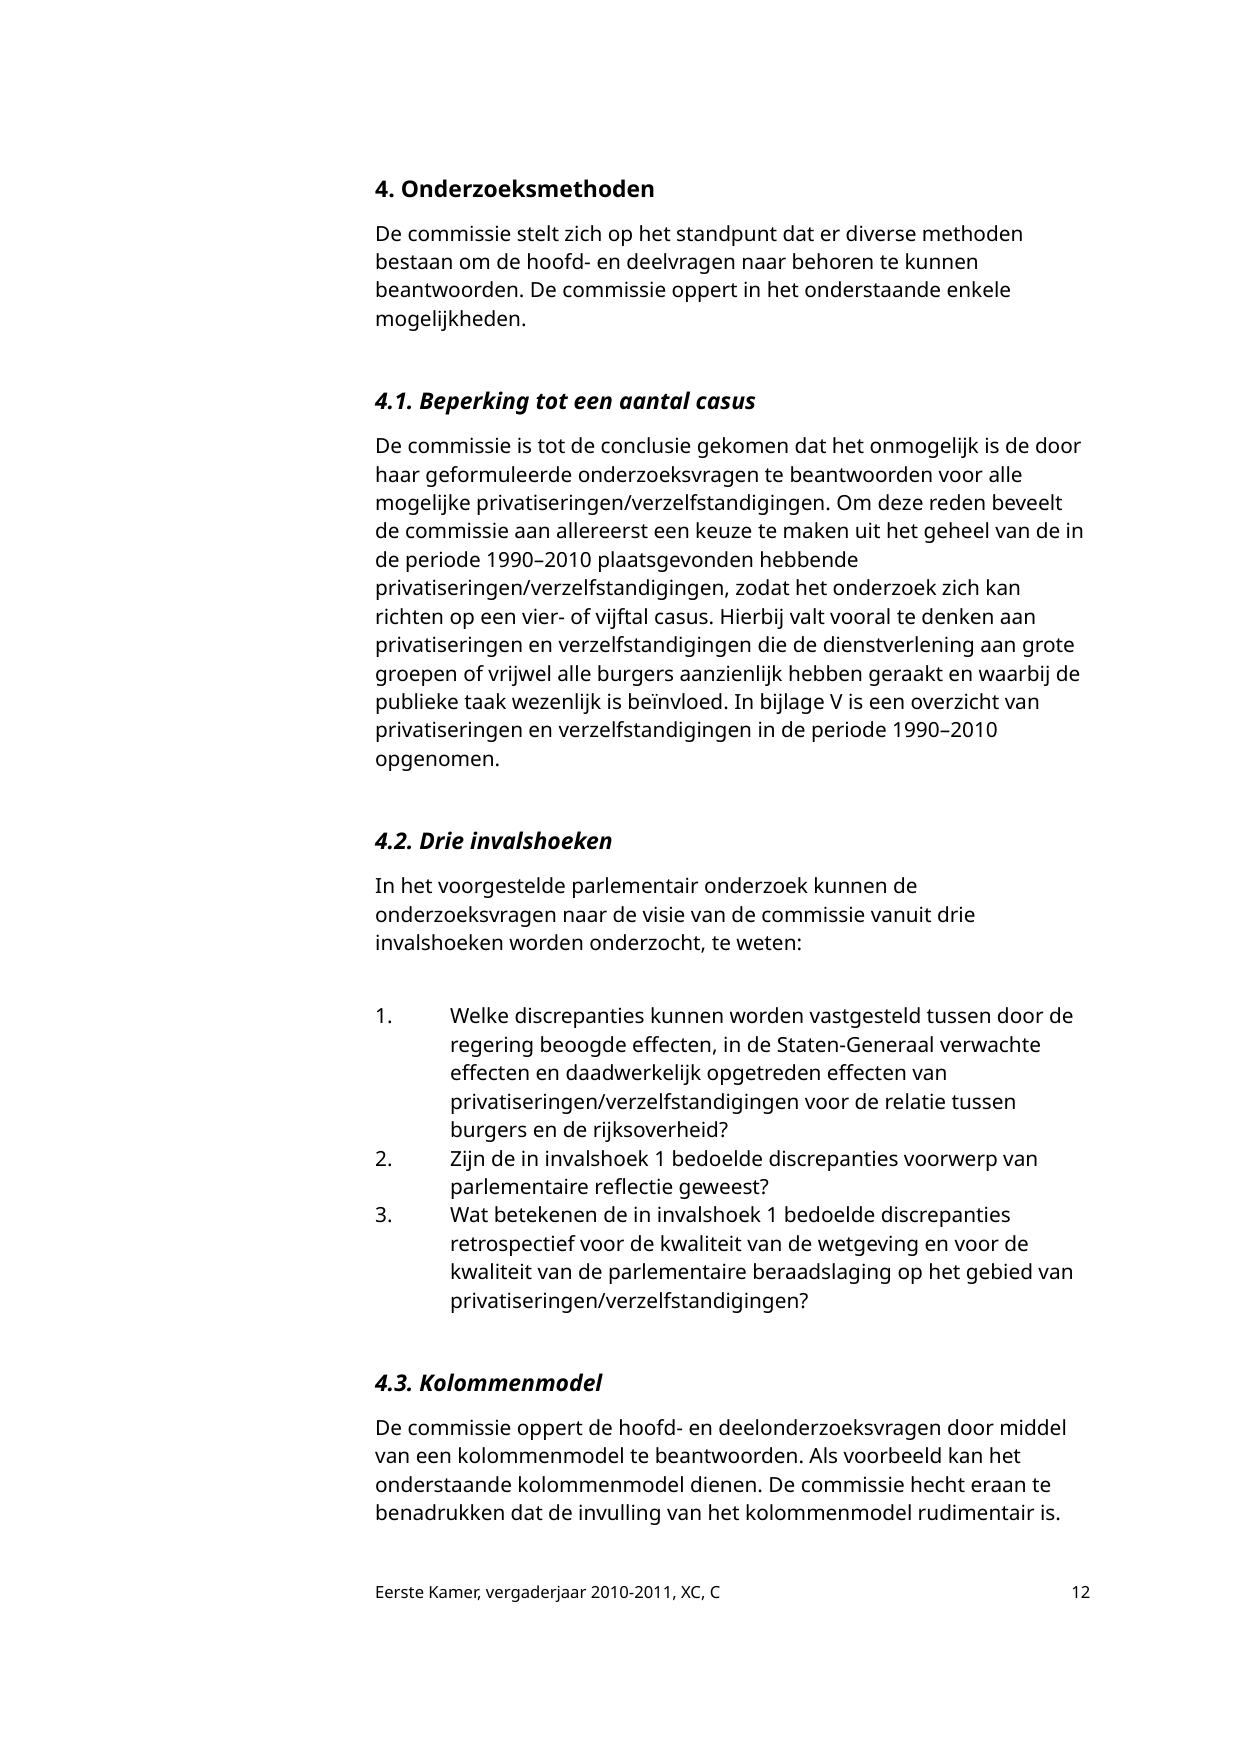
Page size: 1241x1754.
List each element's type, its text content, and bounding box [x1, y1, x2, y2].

text De commissie oppert de hoofd- en deelonderzoeksvragen door middel van een kolommenmodel te beantwoorden. Als voorbeeld kan het onderstaande kolommenmodel dienen. De commissie hecht eraan te benadrukken dat de invulling van het kolommenmodel rudimentair is. [375, 1413, 1090, 1527]
text In het voorgestelde parlementair onderzoek kunnen de onderzoeksvragen naar de visie van de commissie vanuit drie invalshoeken worden onderzocht, te weten: [375, 871, 1090, 957]
subtitle 4. Onderzoeksmethoden [375, 172, 1090, 204]
text De commissie stelt zich op het standpunt dat er diverse methoden bestaan om de hoofd- en deelvragen naar behoren te kunnen beantwoorden. De commissie oppert in het onderstaande enkele mogelijkheden. [375, 219, 1090, 332]
subtitle 4.2. Drie invalshoeken [375, 825, 1090, 856]
subtitle 4.1. Beperking tot een aantal casus [375, 385, 1090, 416]
subtitle 4.3. Kolommenmodel [375, 1367, 1090, 1398]
list Wat betekenen de in invalshoek 1 bedoelde discrepanties retrospectief voor de kwaliteit van de wetgeving en voor de kwaliteit van de parlementaire beraadslaging op het gebied van privatiseringen/verzelfstandigingen? [375, 1201, 1090, 1314]
text De commissie is tot de conclusie gekomen dat het onmogelijk is de door haar geformuleerde onderzoeksvragen te beantwoorden voor alle mogelijke privatiseringen/verzelfstandigingen. Om deze reden beveelt de commissie aan allereerst een keuze te maken uit het geheel van de in de periode 1990–2010 plaatsgevonden hebbende privatiseringen/verzelfstandigingen, zodat het onderzoek zich kan richten op een vier- of vijftal casus. Hierbij valt vooral te denken aan privatiseringen en verzelfstandigingen die de dienstverlening aan grote groepen of vrijwel alle burgers aanzienlijk hebben geraakt en waarbij de publieke taak wezenlijk is beïnvloed. In bijlage V is een overzicht van privatiseringen en verzelfstandigingen in de periode 1990–2010 opgenomen. [375, 431, 1090, 772]
list Zijn de in invalshoek 1 bedoelde discrepanties voorwerp van parlementaire reflectie geweest? [375, 1144, 1090, 1201]
list Welke discrepanties kunnen worden vastgesteld tussen door de regering beoogde effecten, in de Staten-Generaal verwachte effecten en daadwerkelijk opgetreden effecten van privatiseringen/verzelfstandigingen voor de relatie tussen burgers en de rijksoverheid? [375, 1002, 1090, 1144]
